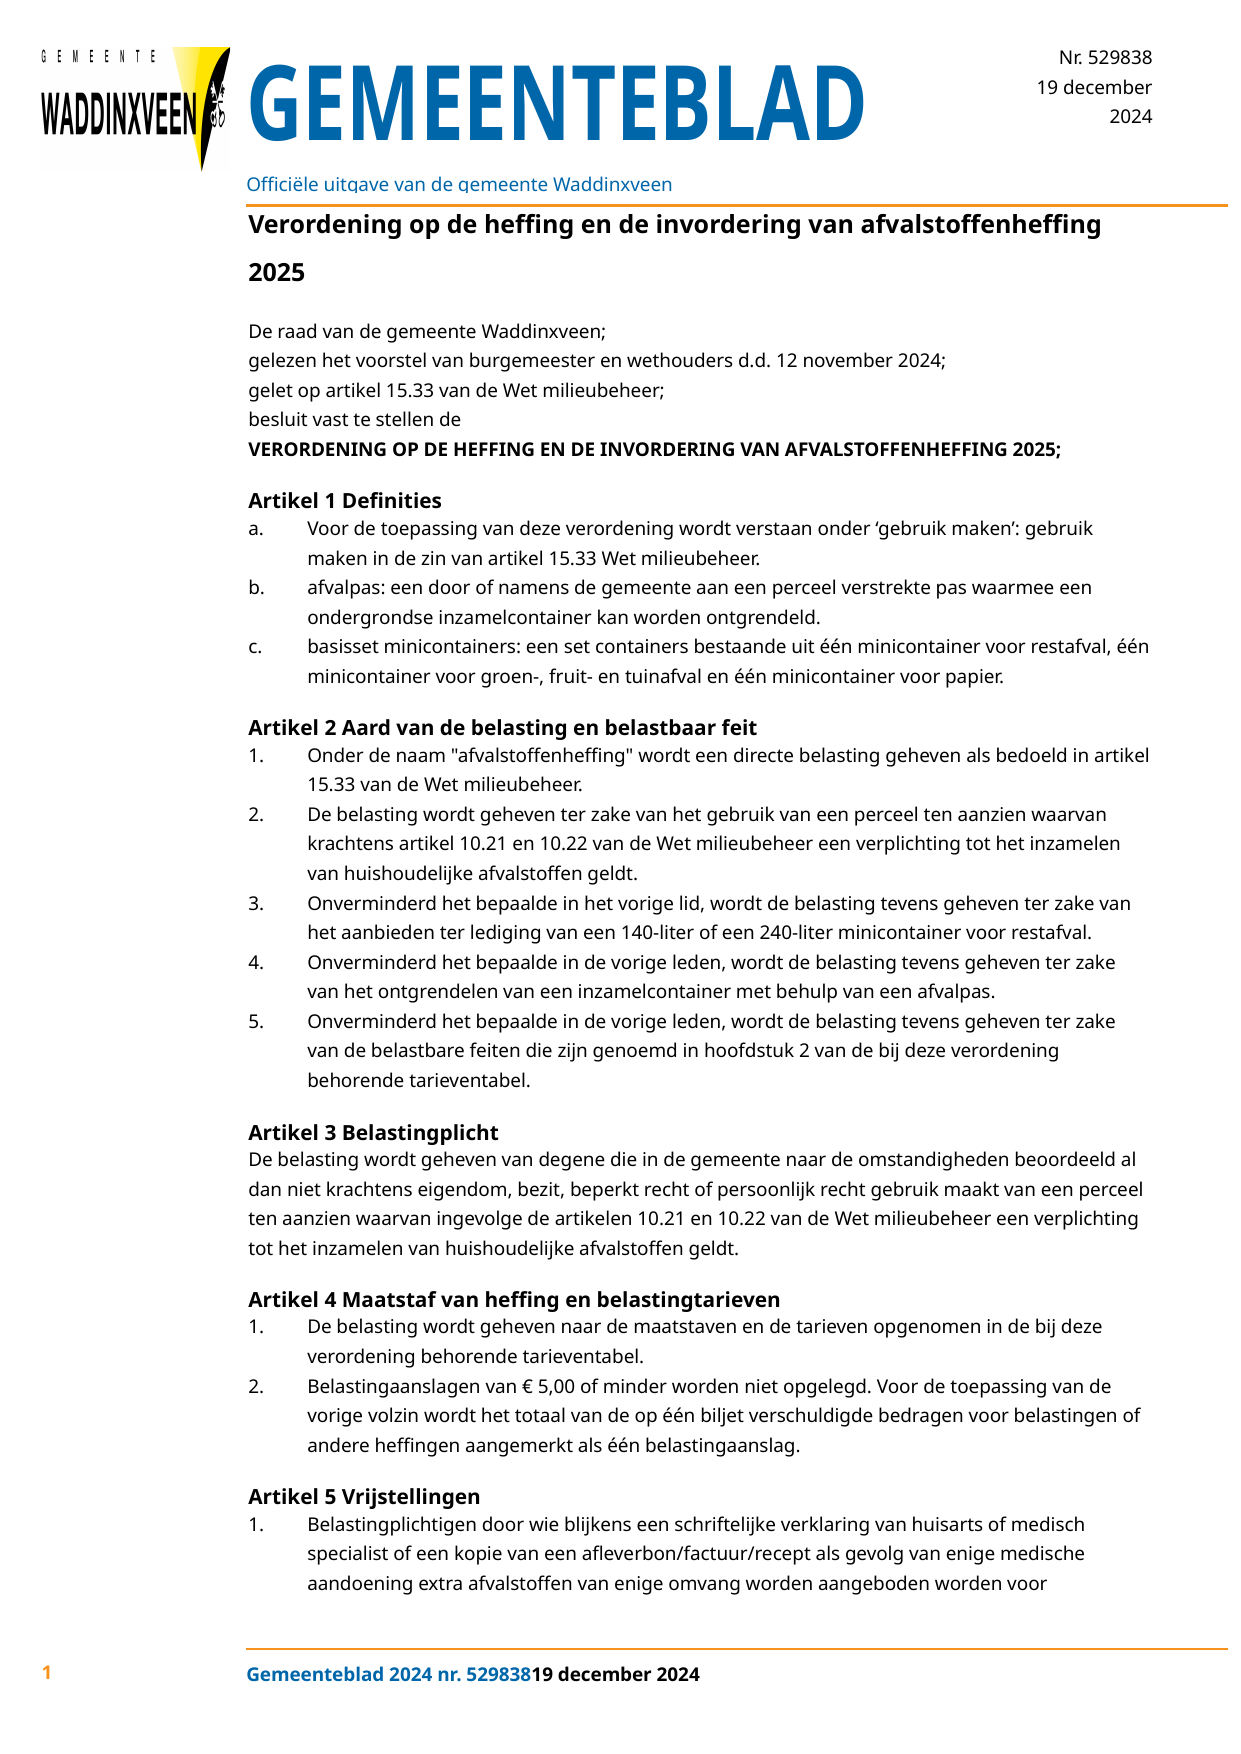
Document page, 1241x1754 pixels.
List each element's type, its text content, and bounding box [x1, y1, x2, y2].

list Voor de toepassing van deze verordening wordt verstaan onder ‘gebruik maken’: gebruik maken in de zin van artikel 15.33 Wet milieubeheer. [248, 515, 1152, 570]
picture [41, 47, 231, 172]
text Verordening op de heffing en de invordering van afvalstoffenheffing 2025 [248, 207, 1152, 288]
text De raad van de gemeente Waddinxveen; [248, 318, 1152, 344]
text Artikel 3 Belastingplicht [248, 1118, 1152, 1146]
list Belastingplichtigen door wie blijkens een schriftelijke verklaring van huisarts of medisch specialist of een kopie van een afleverbon/factuur/recept als gevolg van enige medische aandoening extra afvalstoffen van enige omvang worden aangeboden worden voor [248, 1511, 1152, 1596]
list Onder de naam "afvalstoffenheffing" wordt een directe belasting geheven als bedoeld in artikel 15.33 van de Wet milieubeheer. [248, 742, 1152, 797]
list Belastingaanslagen van € 5,00 of minder worden niet opgelegd. Voor de toepassing van de vorige volzin wordt het totaal van de op één biljet verschuldigde bedragen voor belastingen of andere heffingen aangemerkt als één belastingaanslag. [248, 1373, 1152, 1458]
text Artikel 4 Maatstaf van heffing en belastingtarieven [248, 1285, 1152, 1314]
list Onverminderd het bepaalde in de vorige leden, wordt de belasting tevens geheven ter zake van de belastbare feiten die zijn genoemd in hoofdstuk 2 van de bij deze verordening behorende tarieventabel. [248, 1008, 1152, 1093]
list Onverminderd het bepaalde in de vorige leden, wordt de belasting tevens geheven ter zake van het ontgrendelen van een inzamelcontainer met behulp van een afvalpas. [248, 949, 1152, 1004]
text gelet op artikel 15.33 van de Wet milieubeheer; [248, 377, 1152, 403]
list basisset minicontainers: een set containers bestaande uit één minicontainer voor restafval, één minicontainer voor groen-, fruit- en tuinafval en één minicontainer voor papier. [248, 633, 1152, 689]
text besluit vast te stellen de [248, 407, 1152, 432]
list afvalpas: een door of namens de gemeente aan een perceel verstrekte pas waarmee een ondergrondse inzamelcontainer kan worden ontgrendeld. [248, 574, 1152, 629]
text De belasting wordt geheven van degene die in de gemeente naar de omstandigheden beoordeeld al dan niet krachtens eigendom, bezit, beperkt recht of persoonlijk recht gebruik maakt van een perceel ten aanzien waarvan ingevolge de artikelen 10.21 en 10.22 van de Wet milieubeheer een verplichting tot het inzamelen van huishoudelijke afvalstoffen geldt. [248, 1146, 1152, 1261]
text Artikel 2 Aard van de belasting en belastbaar feit [248, 713, 1152, 742]
text Artikel 5 Vrijstellingen [248, 1482, 1152, 1511]
list De belasting wordt geheven ter zake van het gebruik van een perceel ten aanzien waarvan krachtens artikel 10.21 en 10.22 van de Wet milieubeheer een verplichting tot het inzamelen van huishoudelijke afvalstoffen geldt. [248, 801, 1152, 886]
text Artikel 1 Definities [248, 487, 1152, 515]
list De belasting wordt geheven naar de maatstaven en de tarieven opgenomen in de bij deze verordening behorende tarieventabel. [248, 1314, 1152, 1369]
text VERORDENING OP DE HEFFING EN DE INVORDERING VAN AFVALSTOFFENHEFFING 2025; [248, 436, 1152, 462]
list Onverminderd het bepaalde in het vorige lid, wordt de belasting tevens geheven ter zake van het aanbieden ter lediging van een 140-liter of een 240-liter minicontainer voor restafval. [248, 890, 1152, 945]
text gelezen het voorstel van burgemeester en wethouders d.d. 12 november 2024; [248, 347, 1152, 373]
